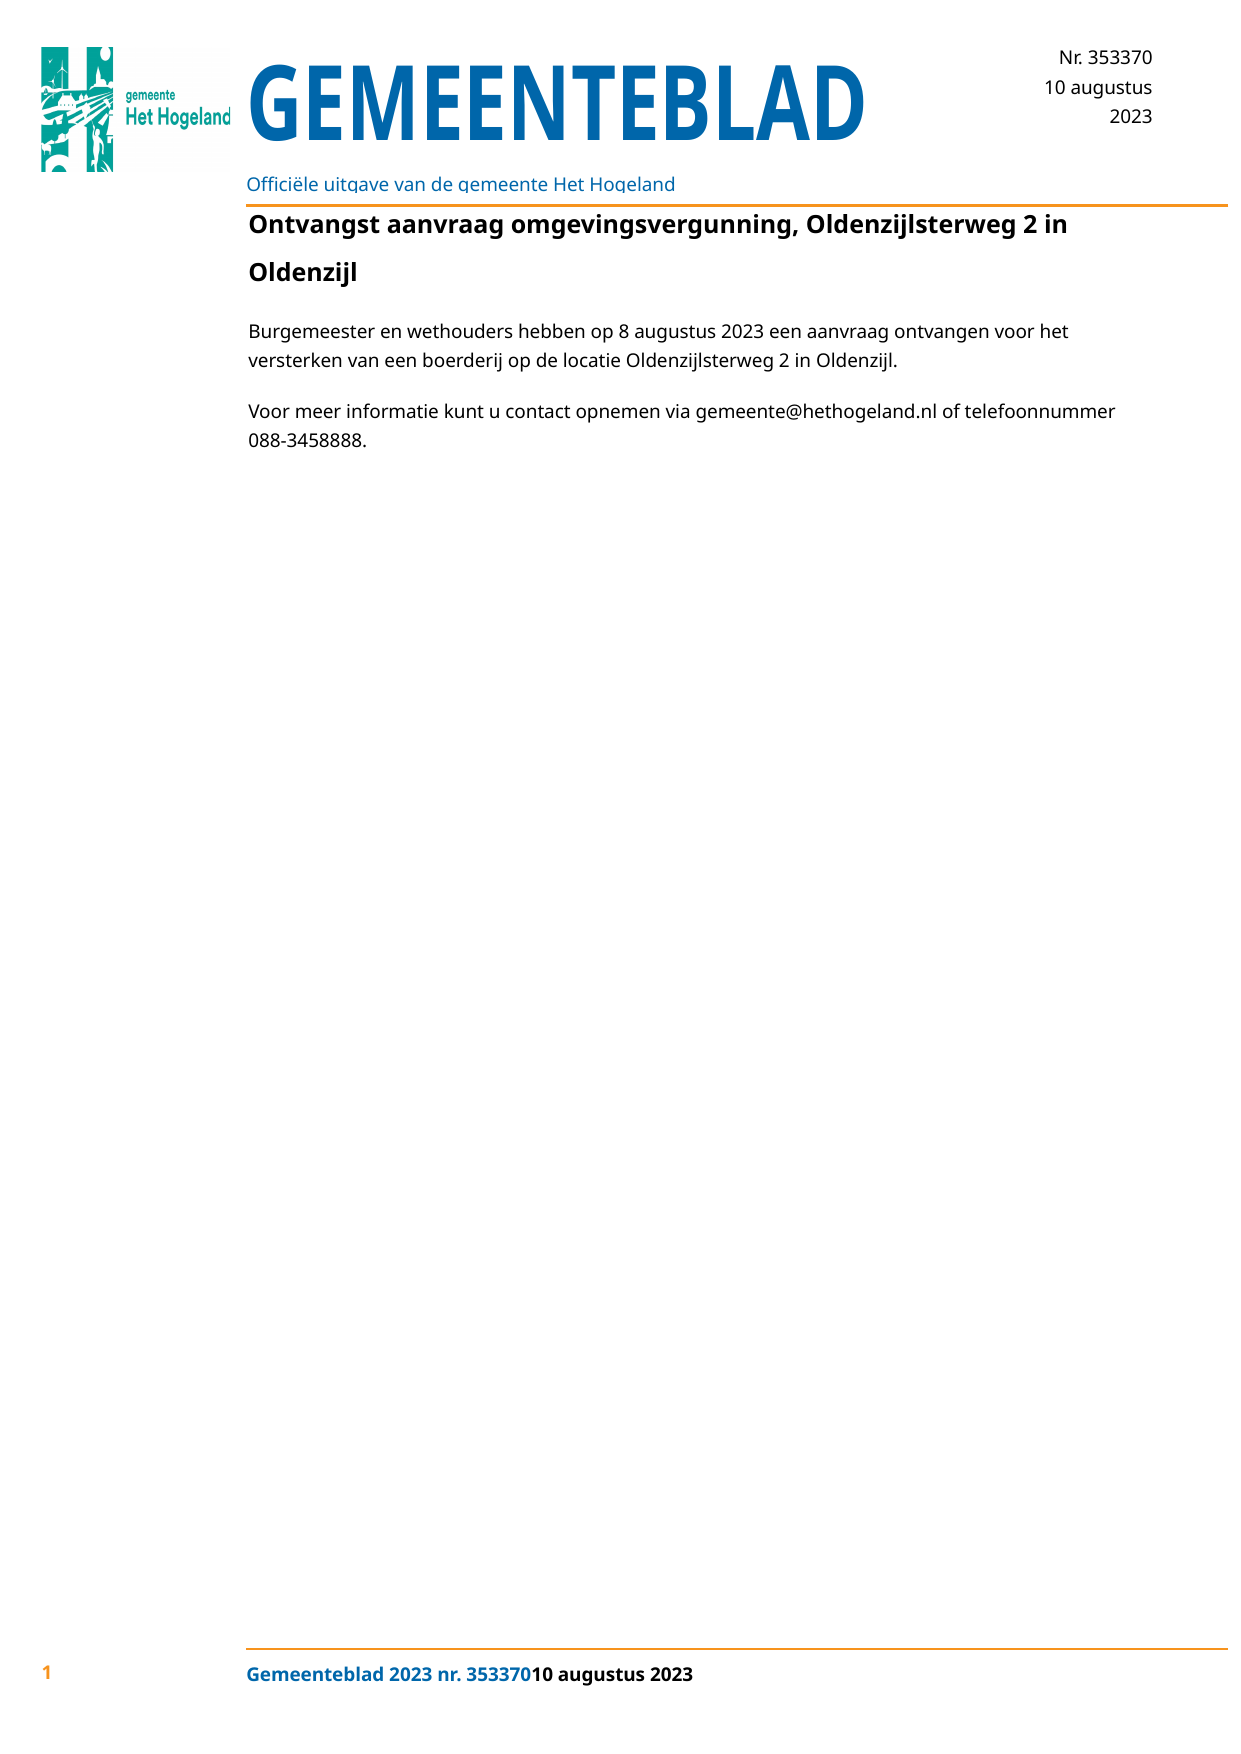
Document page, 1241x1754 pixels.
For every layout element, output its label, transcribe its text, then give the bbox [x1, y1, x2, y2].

text Voor meer informatie kunt u contact opnemen via gemeente@hethogeland.nl of telefoonnummer 088-3458888. [248, 398, 1152, 453]
text Ontvangst aanvraag omgevingsvergunning, Oldenzijlsterweg 2 in Oldenzijl [248, 207, 1152, 288]
picture [41, 47, 231, 172]
text Burgemeester en wethouders hebben op 8 augustus 2023 een aanvraag ontvangen voor het versterken van een boerderij op de locatie Oldenzijlsterweg 2 in Oldenzijl. [248, 318, 1152, 373]
